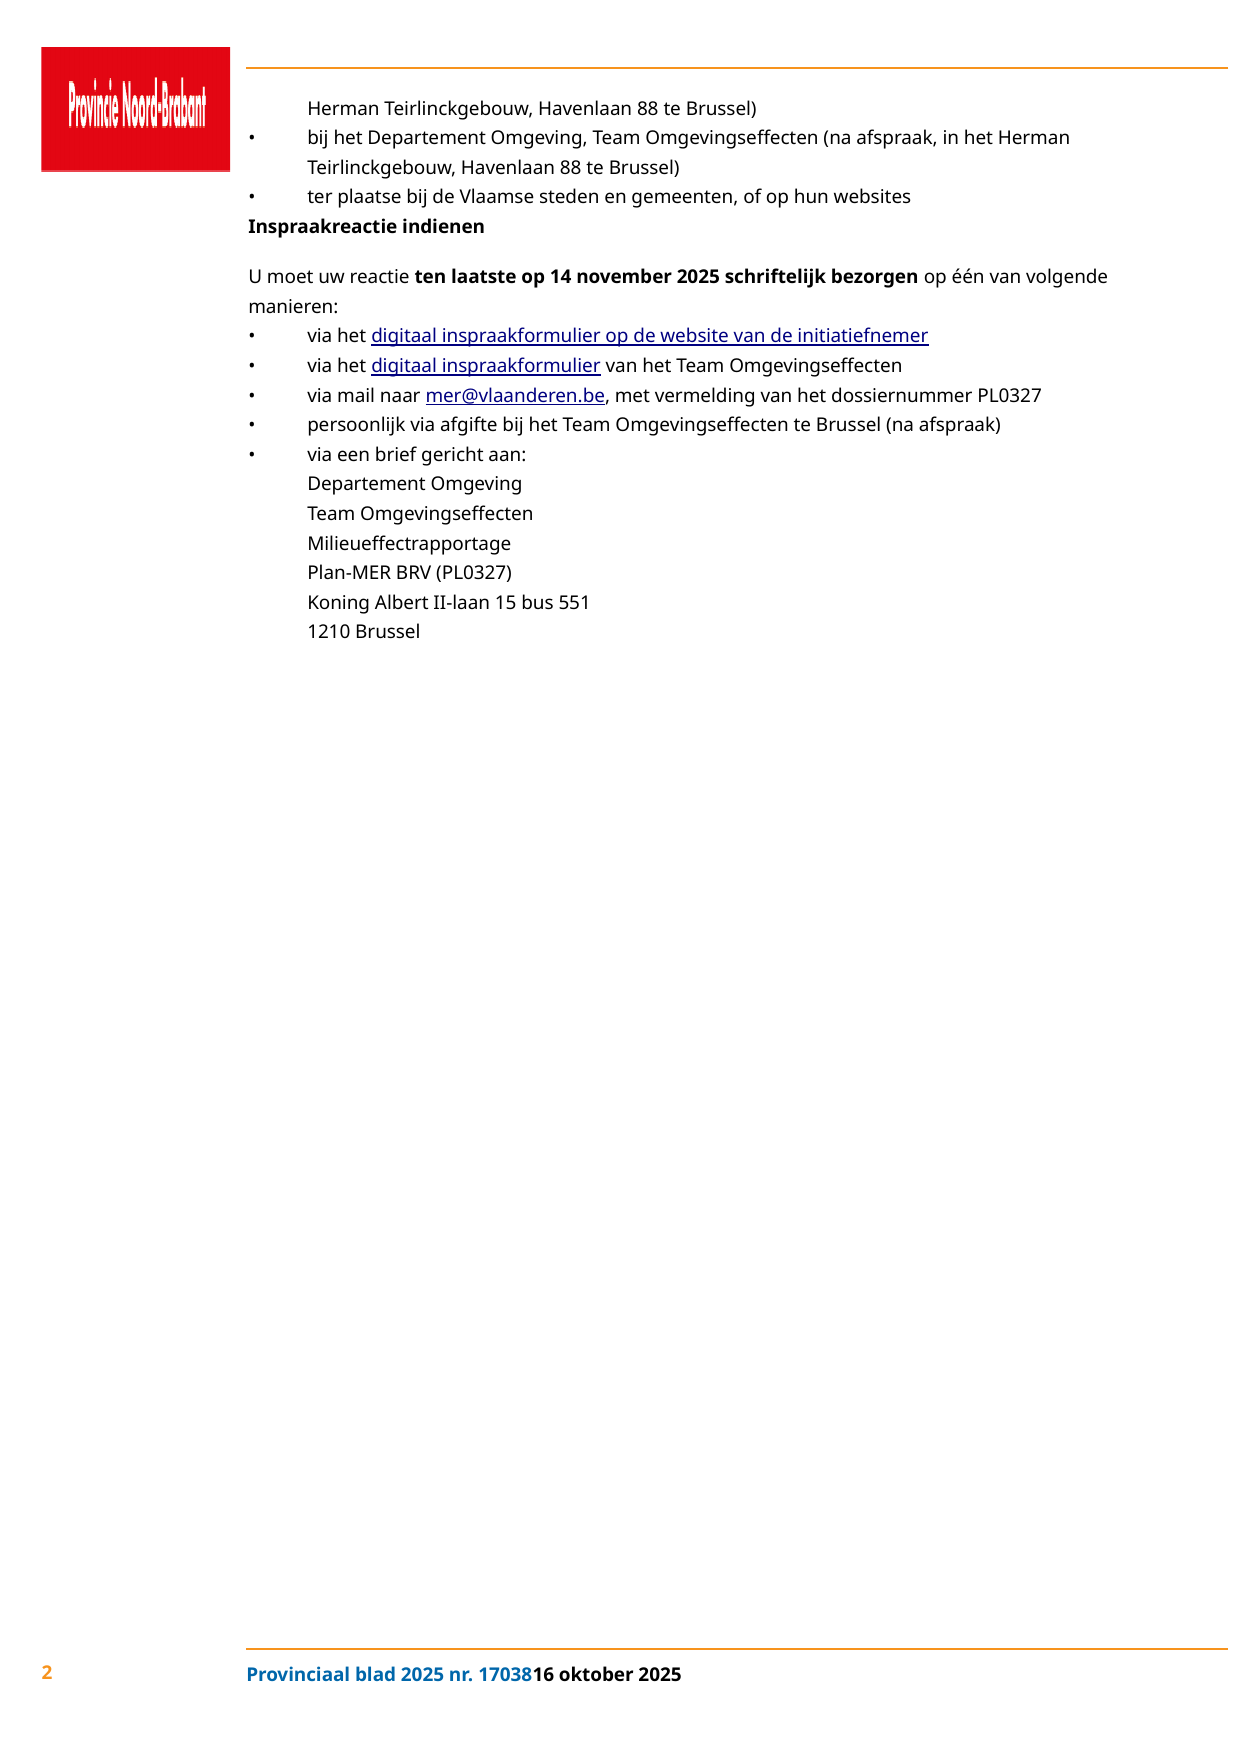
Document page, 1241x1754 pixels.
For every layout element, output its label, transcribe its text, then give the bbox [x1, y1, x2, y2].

list bij het Departement Omgeving, Team Omgevingseffecten (na afspraak, in het Herman Teirlinckgebouw, Havenlaan 88 te Brussel) [248, 124, 1152, 180]
text Inspraakreactie indienen [248, 213, 1152, 239]
list Herman Teirlinckgebouw, Havenlaan 88 te Brussel) [248, 95, 1152, 121]
text U moet uw reactie ten laatste op 14 november 2025 schriftelijk bezorgen op één van volgende manieren: [248, 263, 1152, 319]
list via het digitaal inspraakformulier van het Team Omgevingseffecten [248, 352, 1152, 378]
list Milieueffectrapportage [248, 530, 1152, 556]
list Team Omgevingseffecten [248, 500, 1152, 526]
list 1210 Brussel [248, 618, 1152, 644]
list via een brief gericht aan: [248, 441, 1152, 467]
list Departement Omgeving [248, 471, 1152, 496]
list Plan-MER BRV (PL0327) [248, 559, 1152, 585]
list ter plaatse bij de Vlaamse steden en gemeenten, of op hun websites [248, 183, 1152, 209]
list via mail naar mer@vlaanderen.be, met vermelding van het dossiernummer PL0327 [248, 382, 1152, 408]
list Koning Albert II-laan 15 bus 551 [248, 589, 1152, 615]
list persoonlijk via afgifte bij het Team Omgevingseffecten te Brussel (na afspraak) [248, 411, 1152, 437]
list via het digitaal inspraakformulier op de website van de initiatiefnemer [248, 323, 1152, 348]
picture [41, 47, 231, 172]
